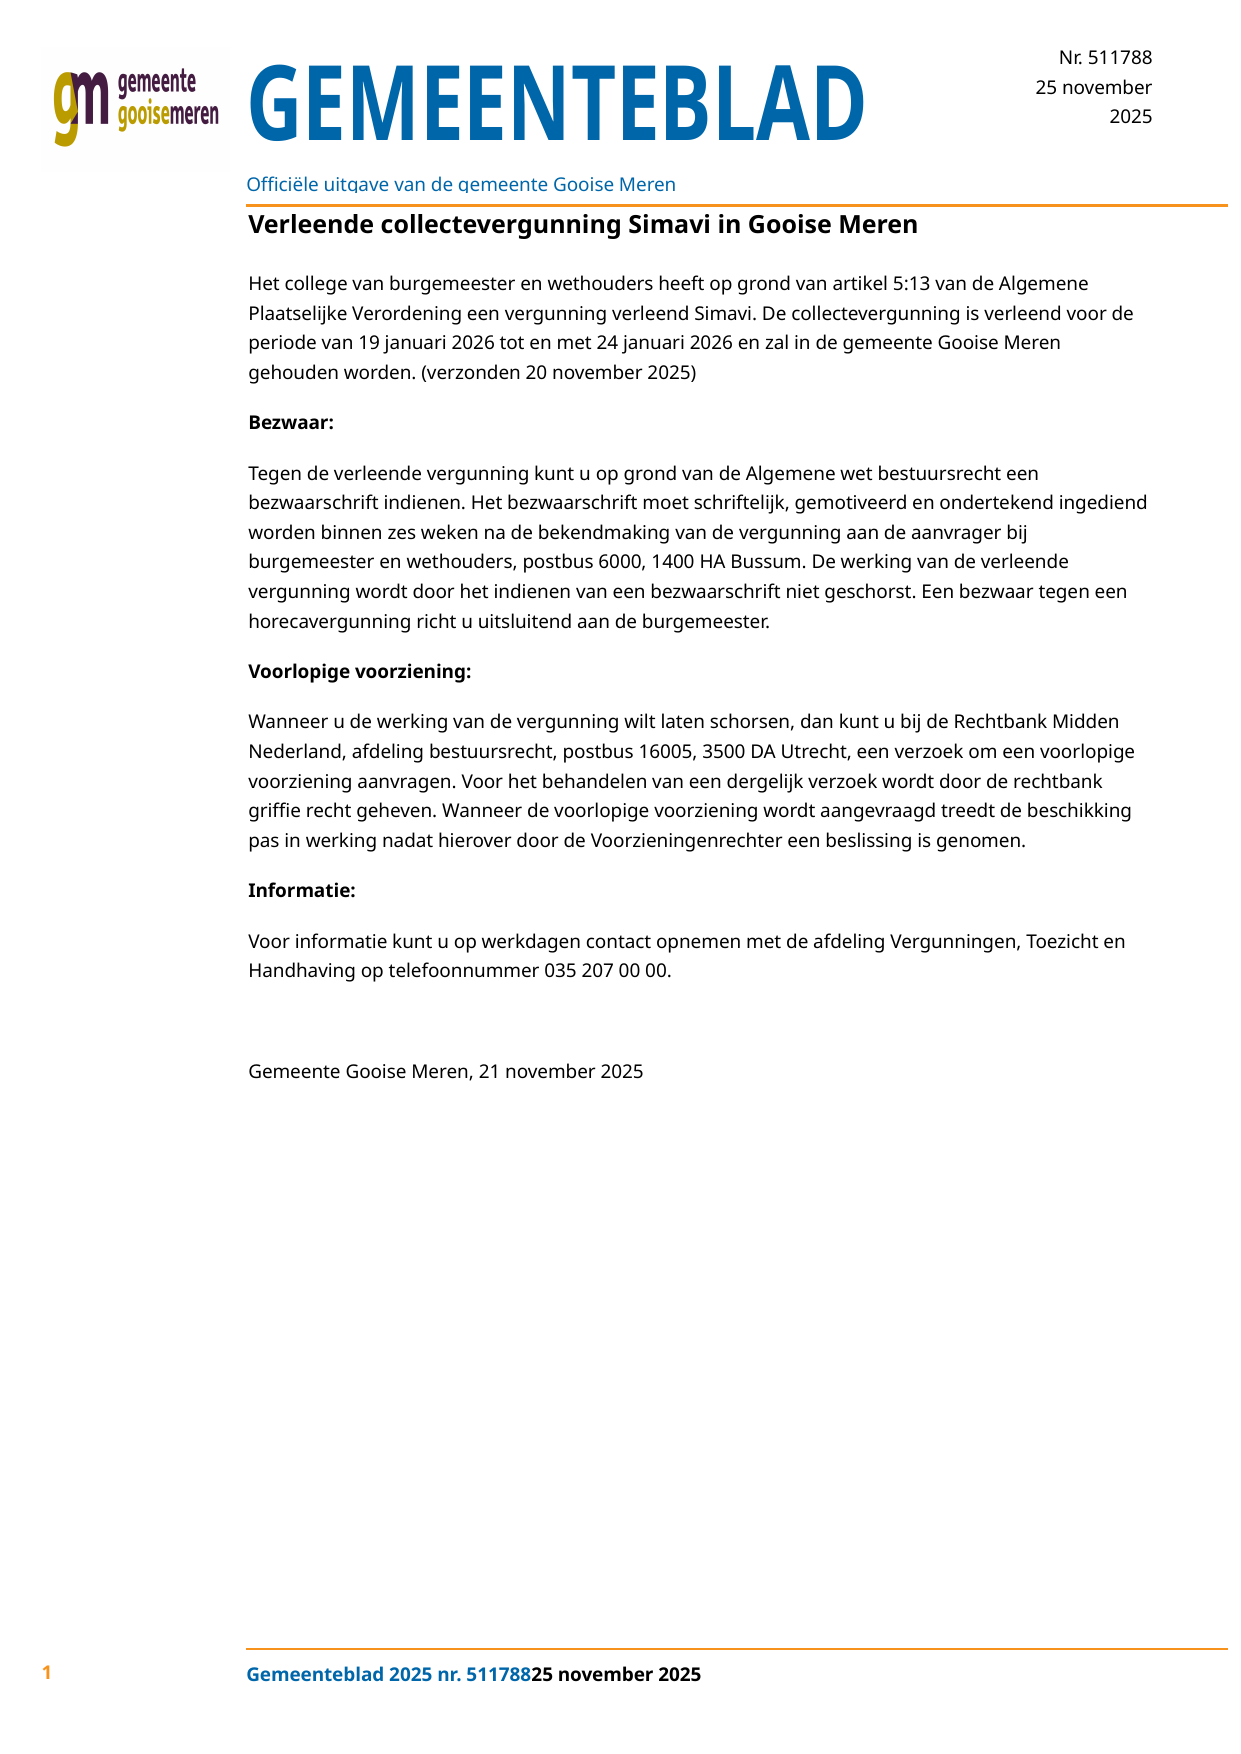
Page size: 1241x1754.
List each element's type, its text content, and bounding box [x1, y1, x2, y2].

text Het college van burgemeester en wethouders heeft op grond van artikel 5:13 van de Algemene Plaatselijke Verordening een vergunning verleend Simavi. De collectevergunning is verleend voor de periode van 19 januari 2026 tot en met 24 januari 2026 en zal in de gemeente Gooise Meren gehouden worden. (verzonden 20 november 2025) [248, 270, 1152, 385]
picture [41, 47, 231, 172]
text Wanneer u de werking van de vergunning wilt laten schorsen, dan kunt u bij de Rechtbank Midden Nederland, afdeling bestuursrecht, postbus 16005, 3500 DA Utrecht, een verzoek om een voorlopige voorziening aanvragen. Voor het behandelen van een dergelijk verzoek wordt door de rechtbank griffie recht geheven. Wanneer de voorlopige voorziening wordt aangevraagd treedt de beschikking pas in werking nadat hierover door de Voorzieningenrechter een beslissing is genomen. [248, 709, 1152, 853]
text Tegen de verleende vergunning kunt u op grond van de Algemene wet bestuursrecht een bezwaarschrift indienen. Het bezwaarschrift moet schriftelijk, gemotiveerd en ondertekend ingediend worden binnen zes weken na de bekendmaking van de vergunning aan de aanvrager bij burgemeester en wethouders, postbus 6000, 1400 HA Bussum. De werking van de verleende vergunning wordt door het indienen van een bezwaarschrift niet geschorst. Een bezwaar tegen een horecavergunning richt u uitsluitend aan de burgemeester. [248, 460, 1152, 633]
text Voorlopige voorziening: [248, 658, 1152, 684]
text Gemeente Gooise Meren, 21 november 2025 [248, 1058, 1152, 1084]
text Bezwaar: [248, 409, 1152, 435]
text Voor informatie kunt u op werkdagen contact opnemen met de afdeling Vergunningen, Toezicht en Handhaving op telefoonnummer 035 207 00 00. [248, 928, 1152, 983]
text Verleende collectevergunning Simavi in Gooise Meren [248, 207, 1152, 241]
text Informatie: [248, 877, 1152, 903]
